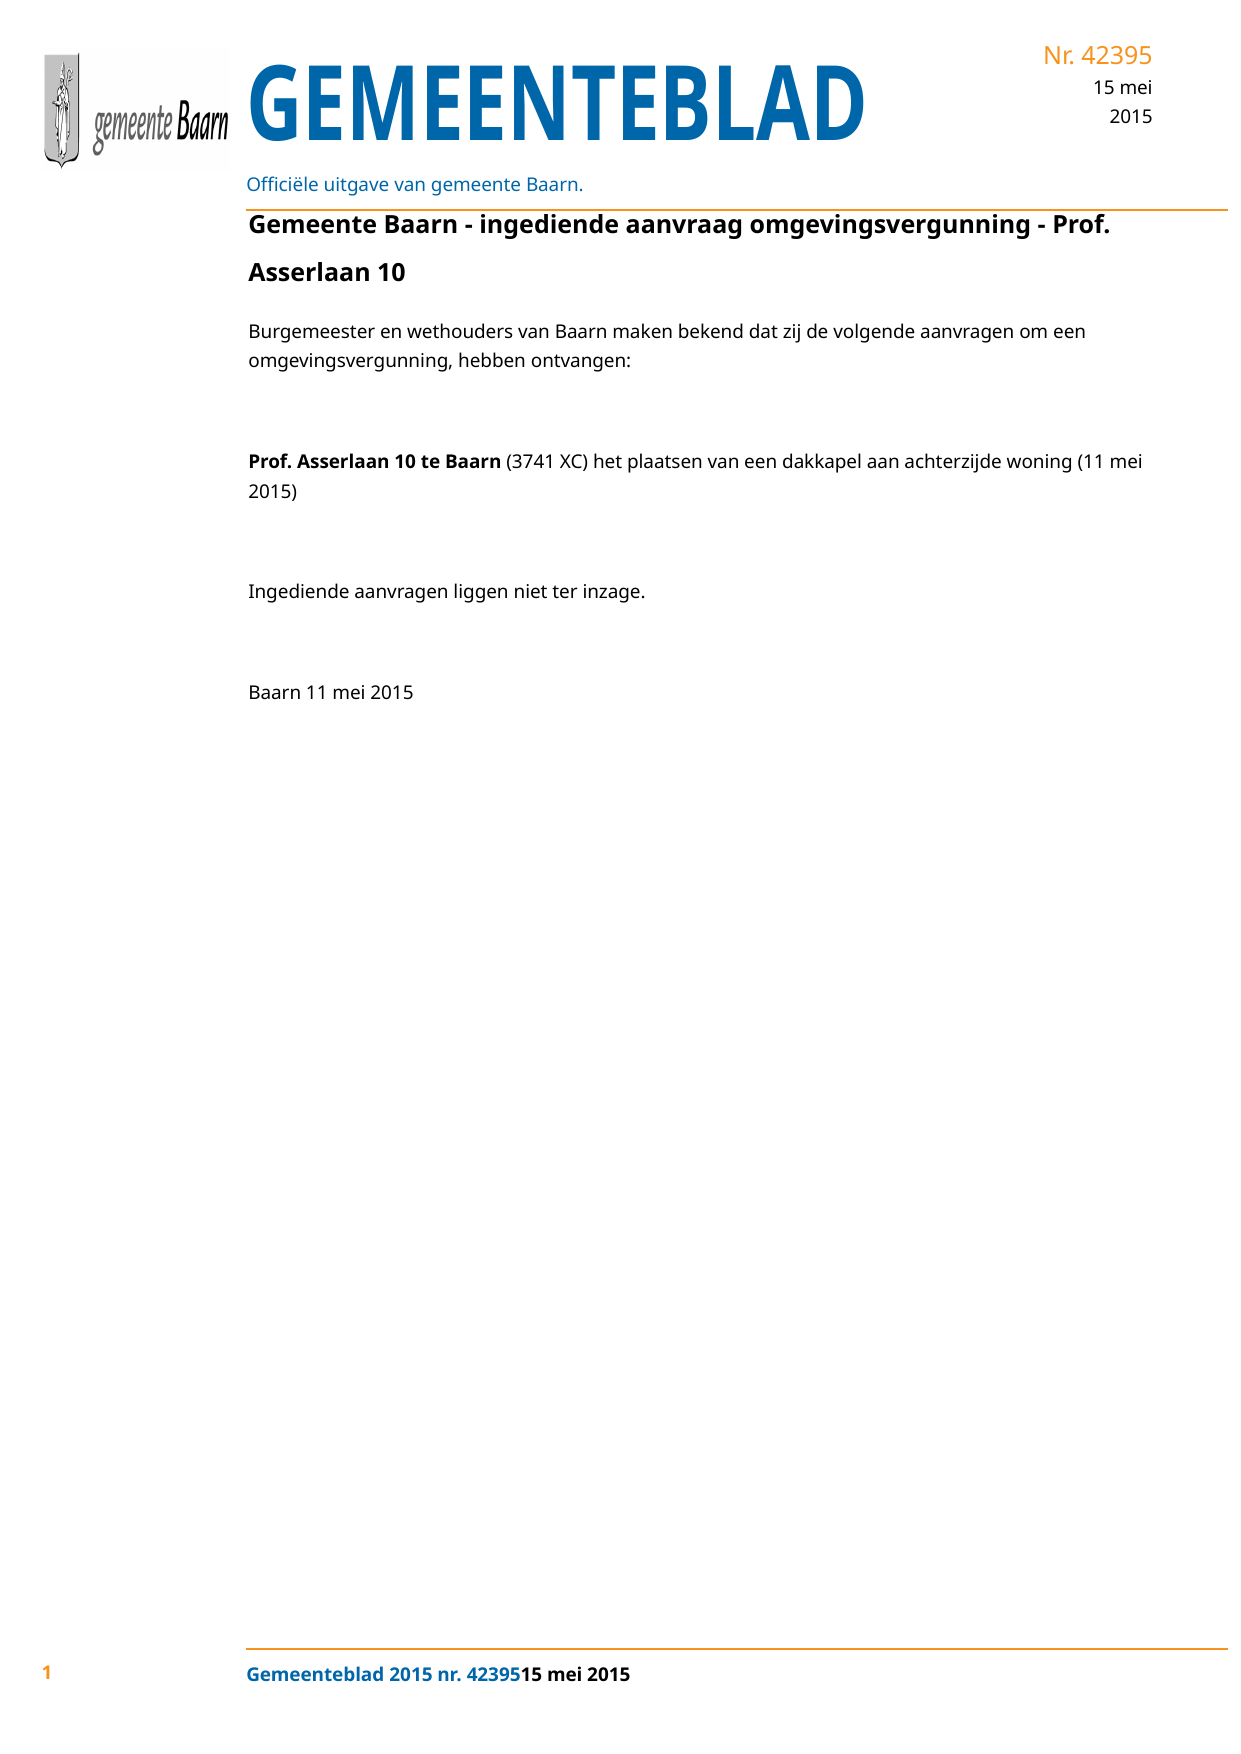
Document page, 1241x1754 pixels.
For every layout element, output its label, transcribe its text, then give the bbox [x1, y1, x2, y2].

text Burgemeester en wethouders van Baarn maken bekend dat zij de volgende aanvragen om een omgevingsvergunning, hebben ontvangen: [248, 318, 1152, 373]
picture [41, 47, 231, 172]
text Ingediende aanvragen liggen niet ter inzage. [248, 579, 1152, 604]
text Prof. Asserlaan 10 te Baarn (3741 XC) het plaatsen van een dakkapel aan achterzijde woning (11 mei 2015) [248, 448, 1152, 504]
text Baarn 11 mei 2015 [248, 679, 1152, 705]
text Gemeente Baarn - ingediende aanvraag omgevingsvergunning - Prof. Asserlaan 10 [248, 211, 1152, 288]
